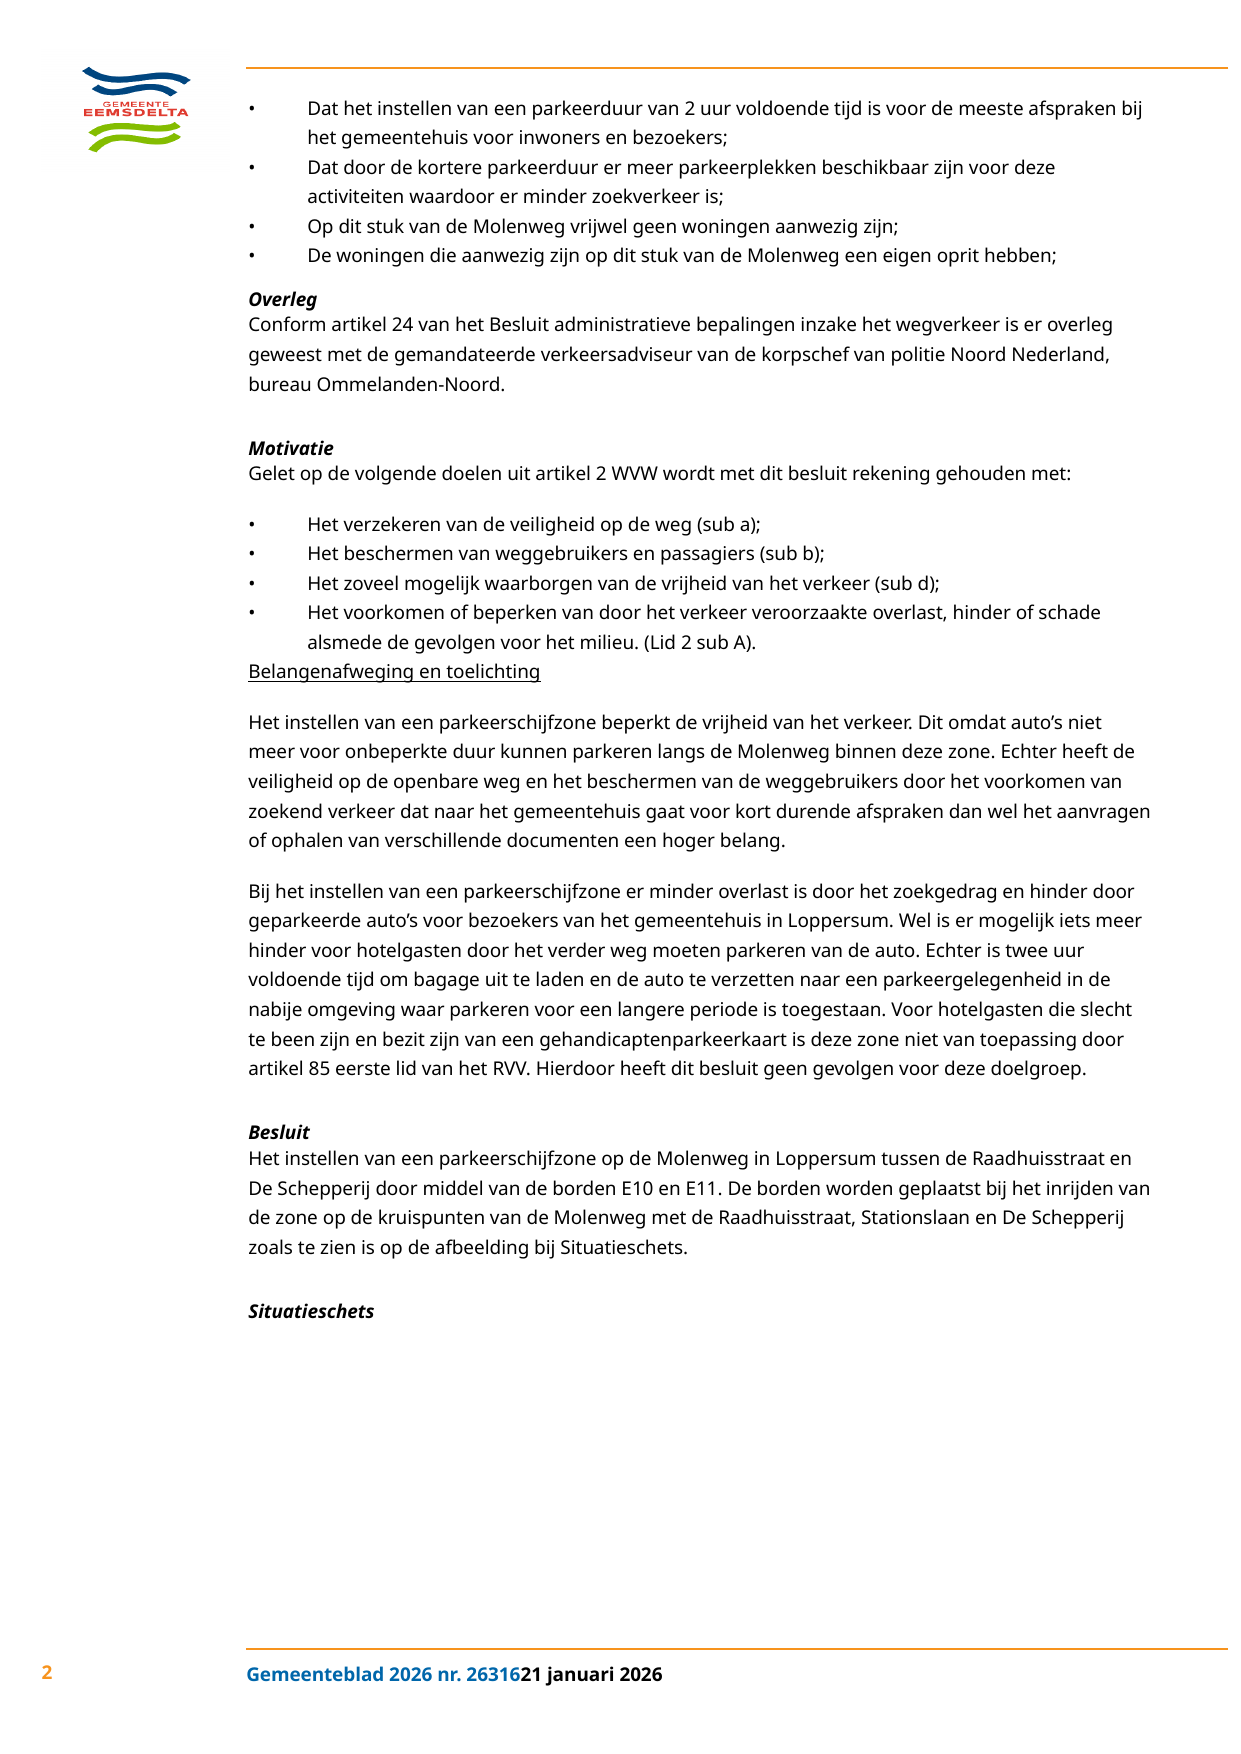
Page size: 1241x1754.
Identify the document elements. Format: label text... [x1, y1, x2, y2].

list De woningen die aanwezig zijn op dit stuk van de Molenweg een eigen oprit hebben; [248, 243, 1152, 268]
text Het instellen van een parkeerschijfzone beperkt de vrijheid van het verkeer. Dit omdat auto’s niet meer voor onbeperkte duur kunnen parkeren langs de Molenweg binnen deze zone. Echter heeft de veiligheid op de openbare weg en het beschermen van de weggebruikers door het voorkomen van zoekend verkeer dat naar het gemeentehuis gaat voor kort durende afspraken dan wel het aanvragen of ophalen van verschillende documenten een hoger belang. [248, 709, 1152, 853]
text Overleg [248, 286, 1152, 312]
text Belangenafweging en toelichting [248, 659, 1152, 684]
list Dat het instellen van een parkeerduur van 2 uur voldoende tijd is voor de meeste afspraken bij het gemeentehuis voor inwoners en bezoekers; [248, 95, 1152, 150]
list Op dit stuk van de Molenweg vrijwel geen woningen aanwezig zijn; [248, 213, 1152, 239]
text Bij het instellen van een parkeerschijfzone er minder overlast is door het zoekgedrag en hinder door geparkeerde auto’s voor bezoekers van het gemeentehuis in Loppersum. Wel is er mogelijk iets meer hinder voor hotelgasten door het verder weg moeten parkeren van de auto. Echter is twee uur voldoende tijd om bagage uit te laden en de auto te verzetten naar een parkeergelegenheid in de nabije omgeving waar parkeren voor een langere periode is toegestaan. Voor hotelgasten die slecht te been zijn en bezit zijn van een gehandicaptenparkeerkaart is deze zone niet van toepassing door artikel 85 eerste lid van het RVV. Hierdoor heeft dit besluit geen gevolgen voor deze doelgroep. [248, 878, 1152, 1081]
text Besluit [248, 1119, 1152, 1145]
list Dat door de kortere parkeerduur er meer parkeerplekken beschikbaar zijn voor deze activiteiten waardoor er minder zoekverkeer is; [248, 154, 1152, 209]
list Het verzekeren van de veiligheid op de weg (sub a); [248, 511, 1152, 537]
text Het instellen van een parkeerschijfzone op de Molenweg in Loppersum tussen de Raadhuisstraat en De Schepperij door middel van de borden E10 en E11. De borden worden geplaatst bij het inrijden van de zone op de kruispunten van de Molenweg met de Raadhuisstraat, Stationslaan en De Schepperij zoals te zien is op de afbeelding bij Situatieschets. [248, 1145, 1152, 1259]
picture [41, 47, 231, 172]
list Het voorkomen of beperken van door het verkeer veroorzaakte overlast, hinder of schade alsmede de gevolgen voor het milieu. (Lid 2 sub A). [248, 599, 1152, 655]
list Het zoveel mogelijk waarborgen van de vrijheid van het verkeer (sub d); [248, 570, 1152, 596]
text Gelet op de volgende doelen uit artikel 2 WVW wordt met dit besluit rekening gehouden met: [248, 460, 1152, 486]
list Het beschermen van weggebruikers en passagiers (sub b); [248, 540, 1152, 566]
text Conform artikel 24 van het Besluit administratieve bepalingen inzake het wegverkeer is er overleg geweest met de gemandateerde verkeersadviseur van de korpschef van politie Noord Nederland, bureau Ommelanden-Noord. [248, 312, 1152, 396]
text Motivatie [248, 435, 1152, 460]
text Situatieschets [248, 1298, 1152, 1323]
